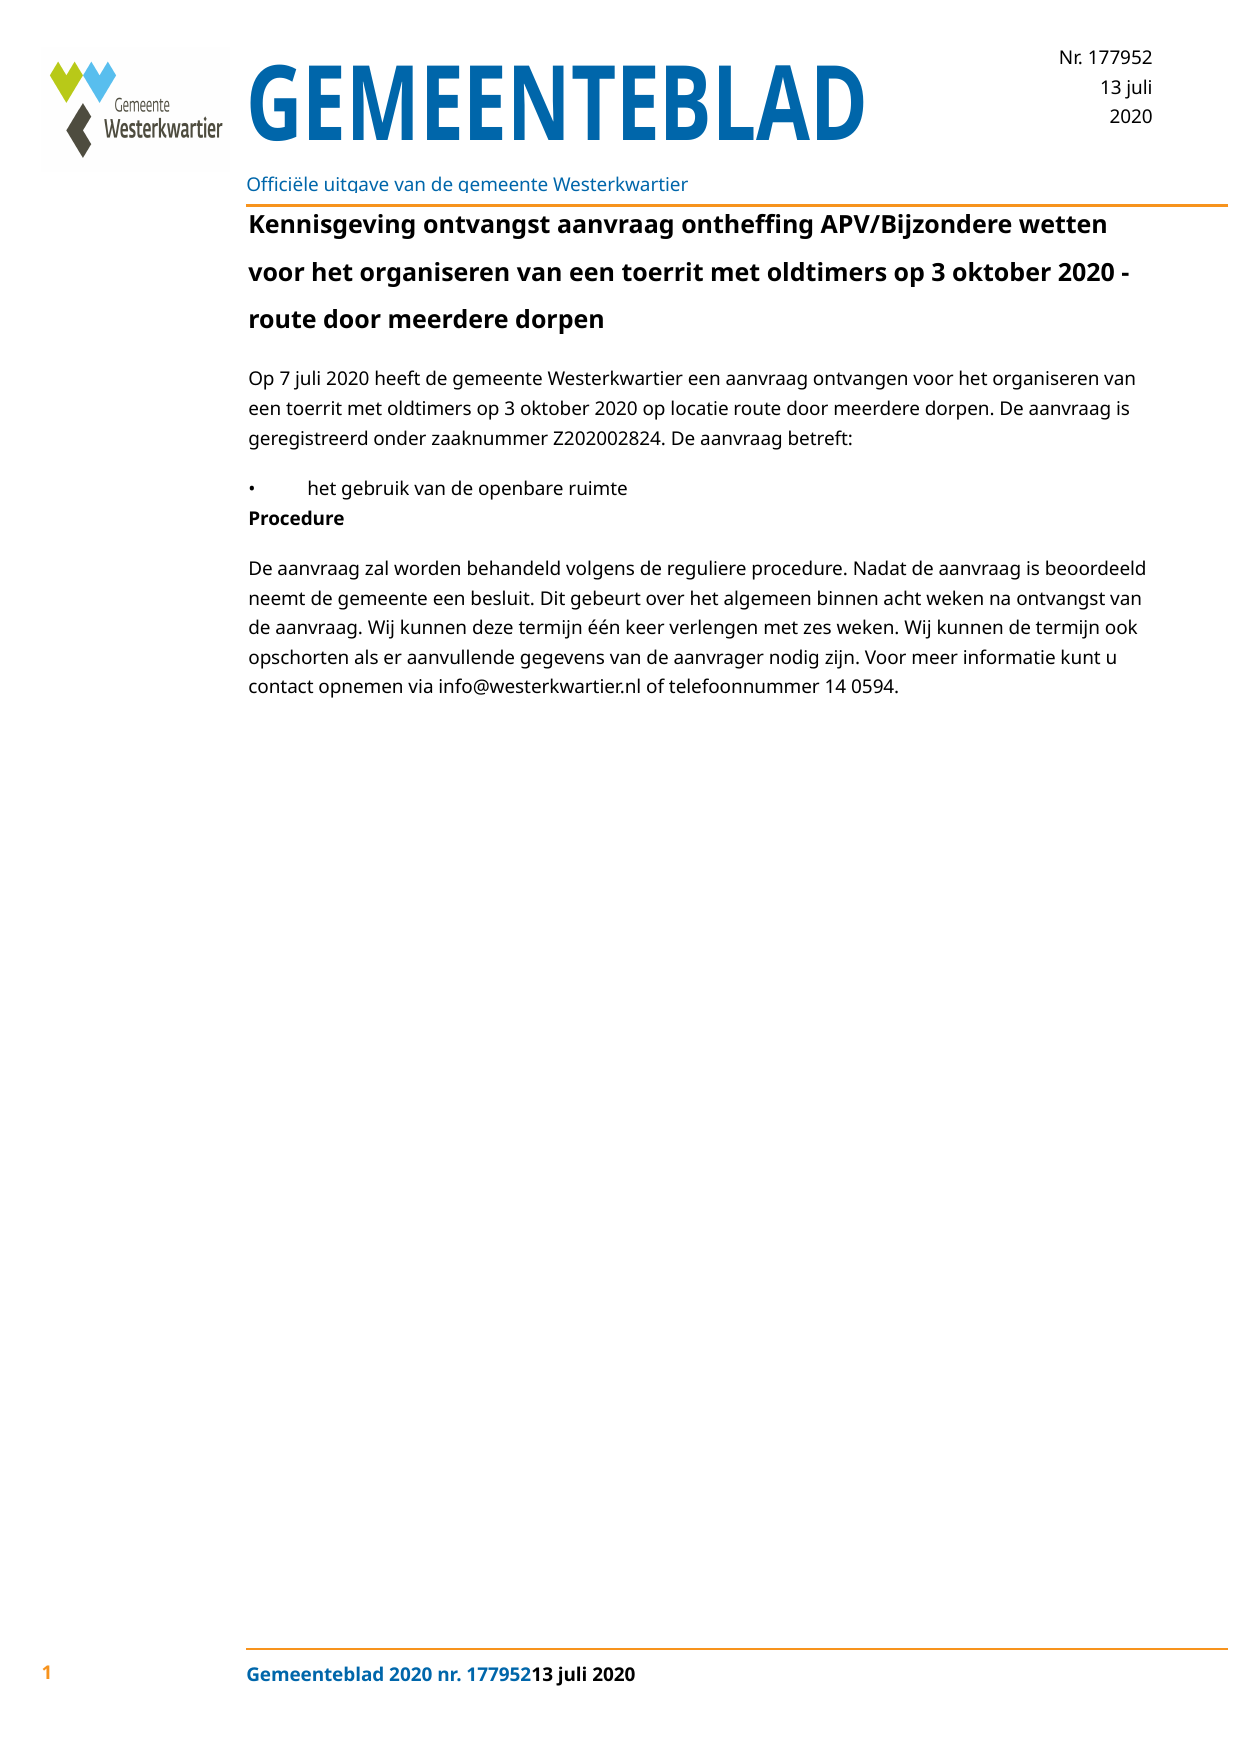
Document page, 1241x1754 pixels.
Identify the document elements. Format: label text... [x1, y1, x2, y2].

text Kennisgeving ontvangst aanvraag ontheffing APV/Bijzondere wetten voor het organiseren van een toerrit met oldtimers op 3 oktober 2020 - route door meerdere dorpen [248, 207, 1152, 336]
list het gebruik van de openbare ruimte [248, 475, 1152, 501]
text Op 7 juli 2020 heeft de gemeente Westerkwartier een aanvraag ontvangen voor het organiseren van een toerrit met oldtimers op 3 oktober 2020 op locatie route door meerdere dorpen. De aanvraag is geregistreerd onder zaaknummer Z202002824. De aanvraag betreft: [248, 366, 1152, 450]
text Procedure [248, 505, 1152, 530]
picture [41, 47, 231, 172]
text De aanvraag zal worden behandeld volgens de reguliere procedure. Nadat de aanvraag is beoordeeld neemt de gemeente een besluit. Dit gebeurt over het algemeen binnen acht weken na ontvangst van de aanvraag. Wij kunnen deze termijn één keer verlengen met zes weken. Wij kunnen de termijn ook opschorten als er aanvullende gegevens van de aanvrager nodig zijn. Voor meer informatie kunt u contact opnemen via info@westerkwartier.nl of telefoonnummer 14 0594. [248, 555, 1152, 699]
